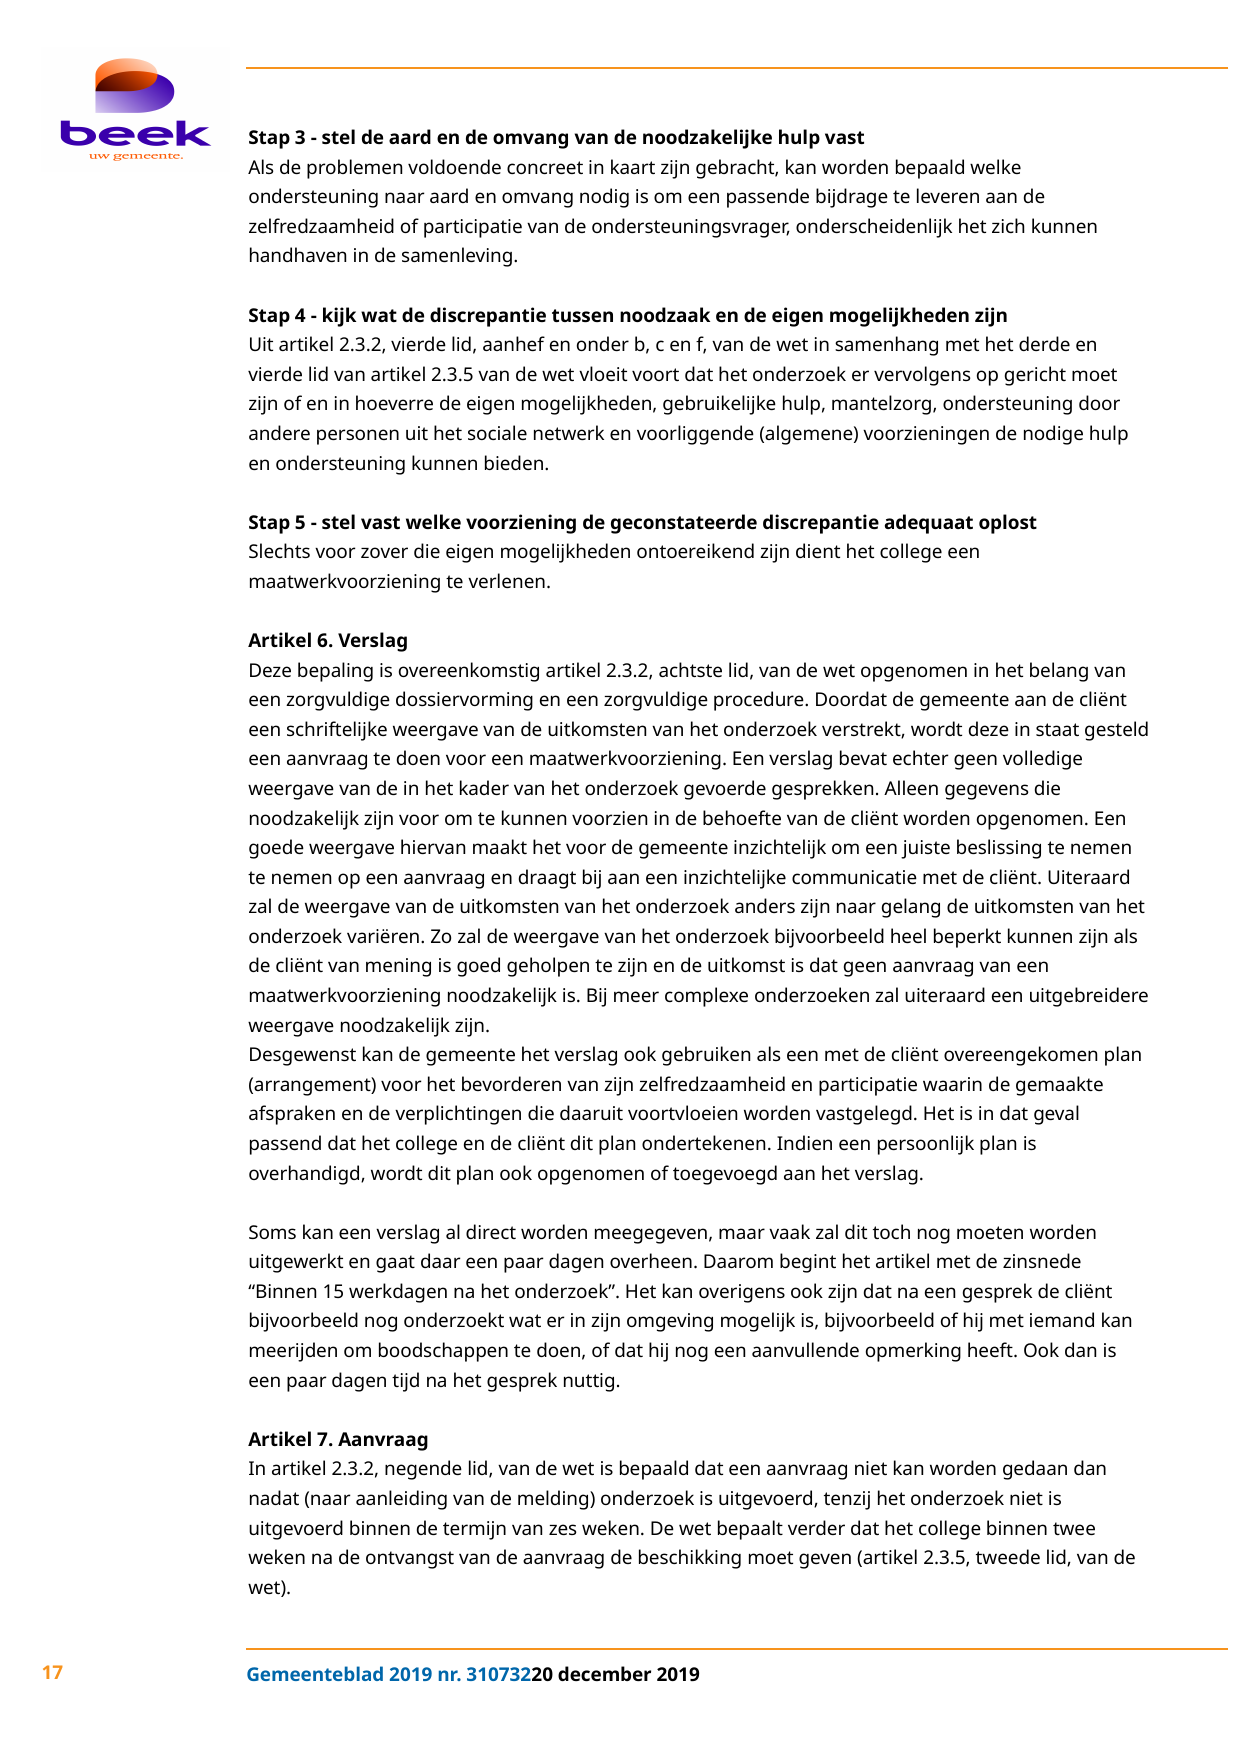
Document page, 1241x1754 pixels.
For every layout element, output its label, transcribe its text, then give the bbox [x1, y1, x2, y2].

text Stap 5 - stel vast welke voorziening de geconstateerde discrepantie adequaat oplost [248, 509, 1152, 535]
text Soms kan een verslag al direct worden meegegeven, maar vaak zal dit toch nog moeten worden uitgewerkt en gaat daar een paar dagen overheen. Daarom begint het artikel met de zinsnede “Binnen 15 werkdagen na het onderzoek”. Het kan overigens ook zijn dat na een gesprek de cliënt bijvoorbeeld nog onderzoekt wat er in zijn omgeving mogelijk is, bijvoorbeeld of hij met iemand kan meerijden om boodschappen te doen, of dat hij nog een aanvullende opmerking heeft. Ook dan is een paar dagen tijd na het gesprek nuttig. [248, 1219, 1152, 1393]
text Deze bepaling is overeenkomstig artikel 2.3.2, achtste lid, van de wet opgenomen in het belang van een zorgvuldige dossiervorming en een zorgvuldige procedure. Doordat de gemeente aan de cliënt een schriftelijke weergave van de uitkomsten van het onderzoek verstrekt, wordt deze in staat gesteld een aanvraag te doen voor een maatwerkvoorziening. Een verslag bevat echter geen volledige weergave van de in het kader van het onderzoek gevoerde gesprekken. Alleen gegevens die noodzakelijk zijn voor om te kunnen voorzien in de behoefte van de cliënt worden opgenomen. Een goede weergave hiervan maakt het voor de gemeente inzichtelijk om een juiste beslissing te nemen te nemen op een aanvraag en draagt bij aan een inzichtelijke communicatie met de cliënt. Uiteraard zal de weergave van de uitkomsten van het onderzoek anders zijn naar gelang de uitkomsten van het onderzoek variëren. Zo zal de weergave van het onderzoek bijvoorbeeld heel beperkt kunnen zijn als de cliënt van mening is goed geholpen te zijn en de uitkomst is dat geen aanvraag van een maatwerkvoorziening noodzakelijk is. Bij meer complexe onderzoeken zal uiteraard een uitgebreidere weergave noodzakelijk zijn. [248, 657, 1152, 1038]
text Slechts voor zover die eigen mogelijkheden ontoereikend zijn dient het college een maatwerkvoorziening te verlenen. [248, 538, 1152, 594]
picture [41, 47, 231, 172]
text Artikel 6. Verslag [248, 627, 1152, 653]
text Desgewenst kan de gemeente het verslag ook gebruiken als een met de cliënt overeengekomen plan (arrangement) voor het bevorderen van zijn zelfredzaamheid en participatie waarin de gemaakte afspraken en de verplichtingen die daaruit voortvloeien worden vastgelegd. Het is in dat geval passend dat het college en de cliënt dit plan ondertekenen. Indien een persoonlijk plan is overhandigd, wordt dit plan ook opgenomen of toegevoegd aan het verslag. [248, 1041, 1152, 1186]
text Stap 4 - kijk wat de discrepantie tussen noodzaak en de eigen mogelijkheden zijn [248, 302, 1152, 328]
text Stap 3 - stel de aard en de omvang van de noodzakelijke hulp vast [248, 124, 1152, 150]
text Als de problemen voldoende concreet in kaart zijn gebracht, kan worden bepaald welke ondersteuning naar aard en omvang nodig is om een passende bijdrage te leveren aan de zelfredzaamheid of participatie van de ondersteuningsvrager, onderscheidenlijk het zich kunnen handhaven in de samenleving. [248, 154, 1152, 268]
text Uit artikel 2.3.2, vierde lid, aanhef en onder b, c en f, van de wet in samenhang met het derde en vierde lid van artikel 2.3.5 van de wet vloeit voort dat het onderzoek er vervolgens op gericht moet zijn of en in hoeverre de eigen mogelijkheden, gebruikelijke hulp, mantelzorg, ondersteuning door andere personen uit het sociale netwerk en voorliggende (algemene) voorzieningen de nodige hulp en ondersteuning kunnen bieden. [248, 331, 1152, 476]
text Artikel 7. Aanvraag [248, 1426, 1152, 1452]
text In artikel 2.3.2, negende lid, van de wet is bepaald dat een aanvraag niet kan worden gedaan dan nadat (naar aanleiding van de melding) onderzoek is uitgevoerd, tenzij het onderzoek niet is uitgevoerd binnen de termijn van zes weken. De wet bepaalt verder dat het college binnen twee weken na de ontvangst van de aanvraag de beschikking moet geven (artikel 2.3.5, tweede lid, van de wet). [248, 1456, 1152, 1600]
